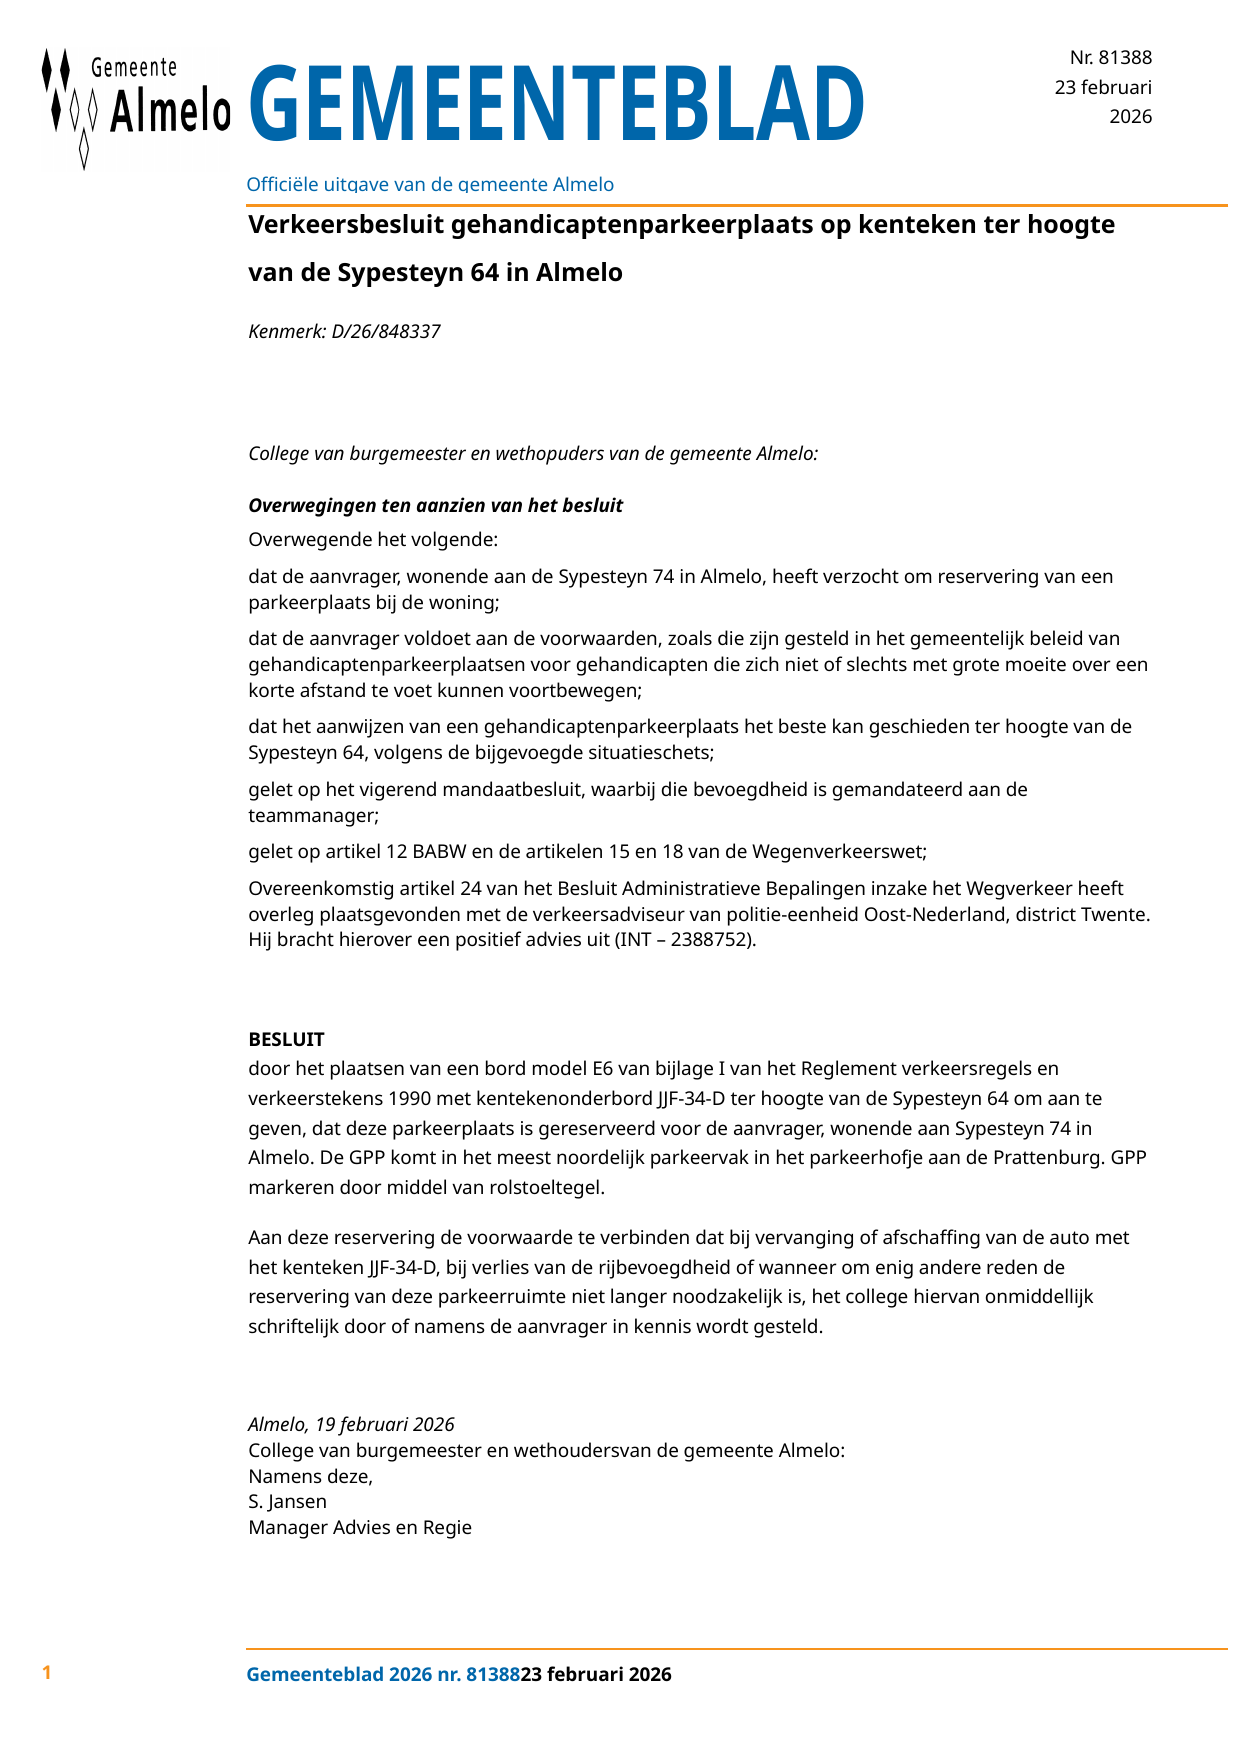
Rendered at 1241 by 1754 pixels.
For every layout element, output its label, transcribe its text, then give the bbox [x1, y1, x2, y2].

text BESLUIT [248, 1026, 1152, 1052]
text dat de aanvrager voldoet aan de voorwaarden, zoals die zijn gesteld in het gemeentelijk beleid van gehandicaptenparkeerplaatsen voor gehandicapten die zich niet of slechts met grote moeite over een korte afstand te voet kunnen voortbewegen; [248, 626, 1152, 703]
text dat de aanvrager, wonende aan de Sypesteyn 74 in Almelo, heeft verzocht om reservering van een parkeerplaats bij de woning; [248, 563, 1152, 615]
text Overwegingen ten aanzien van het besluit [248, 492, 1152, 518]
text College van burgemeester en wethopuders van de gemeente Almelo: [248, 440, 1152, 465]
text gelet op artikel 12 BABW en de artikelen 15 en 18 van de Wegenverkeerswet; [248, 838, 1152, 864]
text Verkeersbesluit gehandicaptenparkeerplaats op kenteken ter hoogte van de Sypesteyn 64 in Almelo [248, 207, 1152, 288]
text door het plaatsen van een bord model E6 van bijlage I van het Reglement verkeersregels en verkeerstekens 1990 met kentekenonderbord JJF-34-D ter hoogte van de Sypesteyn 64 om aan te geven, dat deze parkeerplaats is gereserveerd voor de aanvrager, wonende aan Sypesteyn 74 in Almelo. De GPP komt in het meest noordelijk parkeervak in het parkeerhofje aan de Prattenburg. GPP markeren door middel van rolstoeltegel. [248, 1056, 1152, 1200]
text dat het aanwijzen van een gehandicaptenparkeerplaats het beste kan geschieden ter hoogte van de Sypesteyn 64, volgens de bijgevoegde situatieschets; [248, 714, 1152, 765]
text gelet op het vigerend mandaatbesluit, waarbij die bevoegdheid is gemandateerd aan de teammanager; [248, 776, 1152, 828]
text Overeenkomstig artikel 24 van het Besluit Administratieve Bepalingen inzake het Wegverkeer heeft overleg plaatsgevonden met de verkeersadviseur van politie-eenheid Oost-Nederland, district Twente. Hij bracht hierover een positief advies uit (INT – 2388752). [248, 875, 1152, 952]
text S. Jansen [248, 1488, 1152, 1514]
text Aan deze reservering de voorwaarde te verbinden dat bij vervanging of afschaffing van de auto met het kenteken JJF-34-D, bij verlies van de rijbevoegdheid of wanneer om enig andere reden de reservering van deze parkeerruimte niet langer noodzakelijk is, het college hiervan onmiddellijk schriftelijk door of namens de aanvrager in kennis wordt gesteld. [248, 1224, 1152, 1339]
text Overwegende het volgende: [248, 527, 1152, 552]
picture [41, 47, 231, 172]
text Almelo, 19 februari 2026 [248, 1411, 1152, 1437]
text Namens deze, [248, 1463, 1152, 1488]
text College van burgemeester en wethoudersvan de gemeente Almelo: [248, 1437, 1152, 1463]
text Manager Advies en Regie [248, 1514, 1152, 1540]
text Kenmerk: D/26/848337 [248, 318, 1152, 344]
